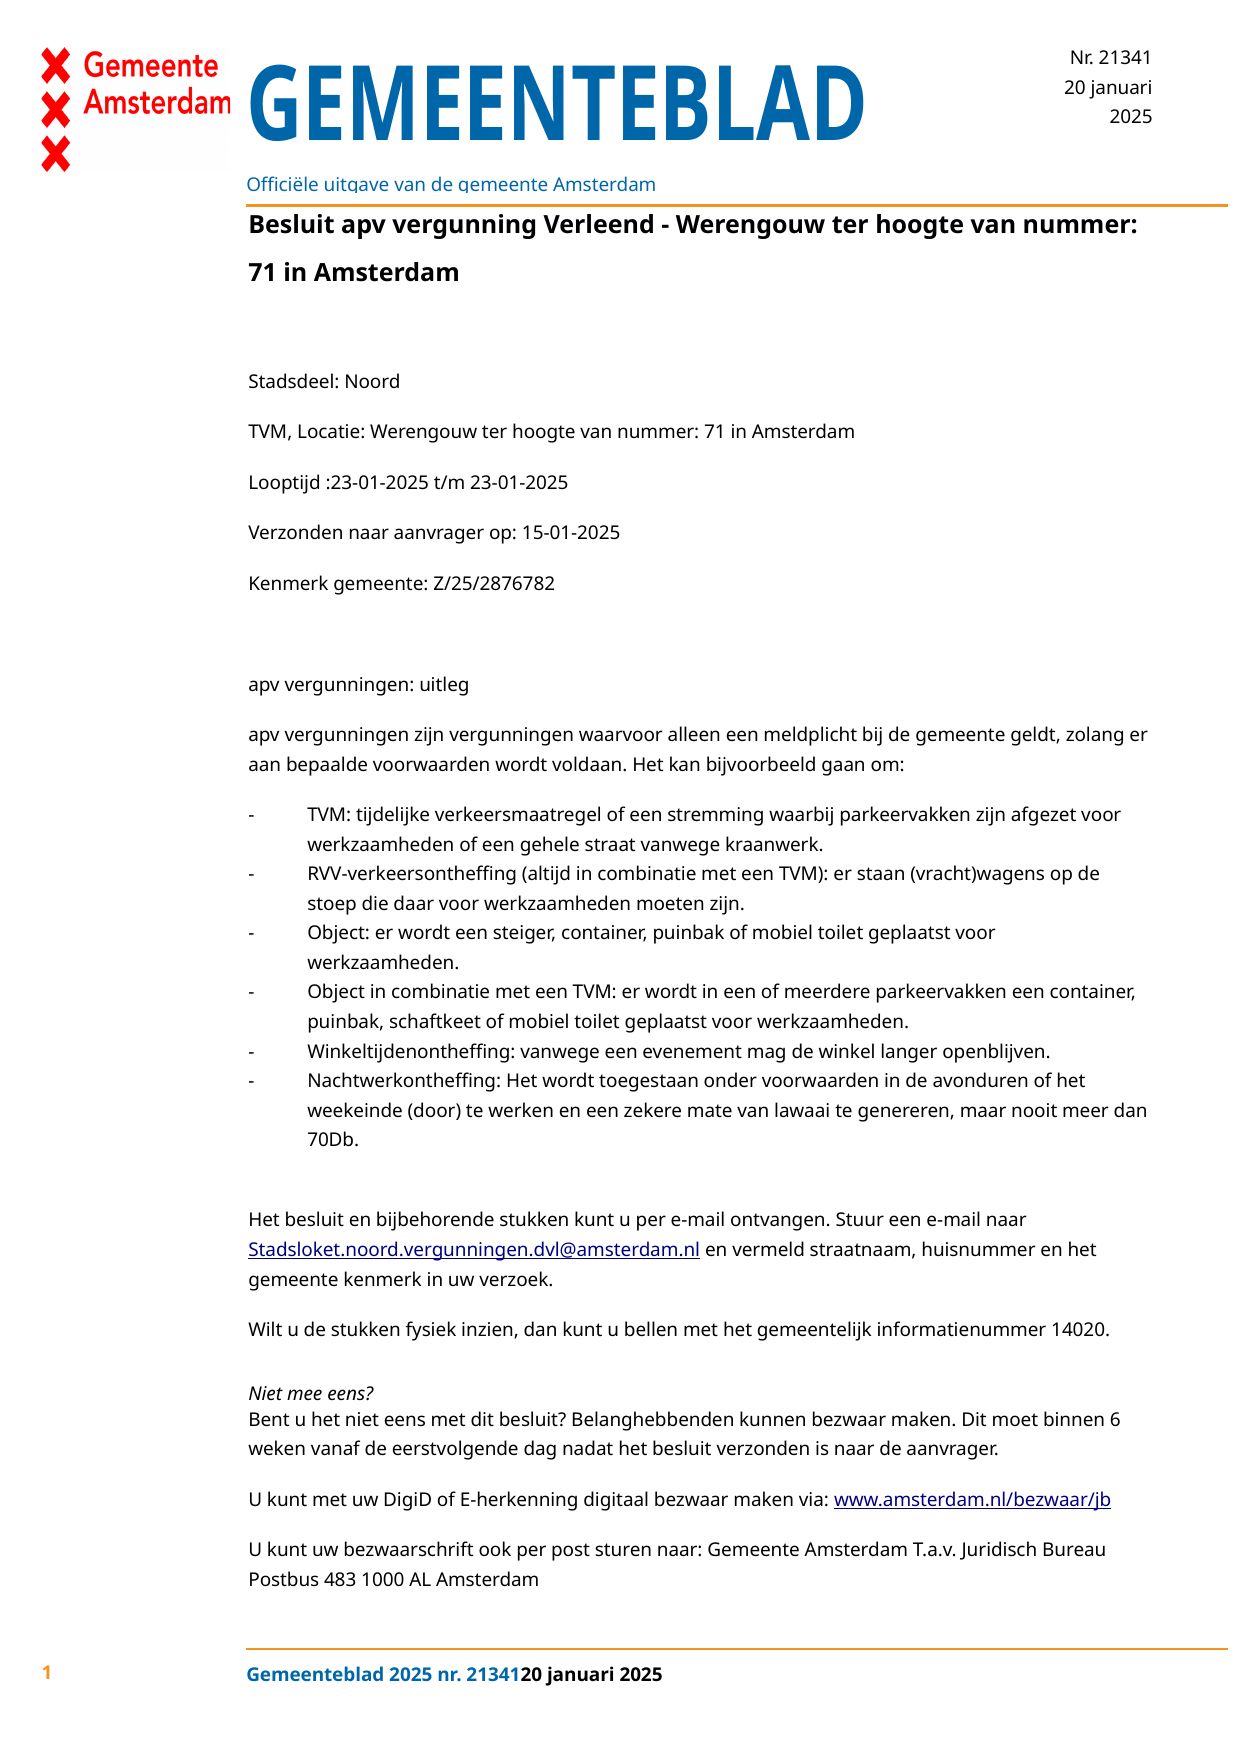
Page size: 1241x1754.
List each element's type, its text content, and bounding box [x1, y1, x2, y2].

text Wilt u de stukken fysiek inzien, dan kunt u bellen met het gemeentelijk informatienummer 14020. [248, 1316, 1152, 1342]
picture [41, 47, 231, 172]
text apv vergunningen: uitleg [248, 671, 1152, 697]
list RVV-verkeersontheffing (altijd in combinatie met een TVM): er staan (vracht)wagens op de stoep die daar voor werkzaamheden moeten zijn. [248, 860, 1152, 916]
text Besluit apv vergunning Verleend - Werengouw ter hoogte van nummer: 71 in Amsterdam [248, 207, 1152, 288]
text Stadsdeel: Noord [248, 368, 1152, 394]
text Het besluit en bijbehorende stukken kunt u per e-mail ontvangen. Stuur een e-mail naar Stadsloket.noord.vergunningen.dvl@amsterdam.nl en vermeld straatnaam, huisnummer en het gemeente kenmerk in uw verzoek. [248, 1207, 1152, 1292]
text Niet mee eens? [248, 1380, 1152, 1406]
text Kenmerk gemeente: Z/25/2876782 [248, 570, 1152, 596]
list Object in combinatie met een TVM: er wordt in een of meerdere parkeervakken een container, puinbak, schaftkeet of mobiel toilet geplaatst voor werkzaamheden. [248, 979, 1152, 1034]
text U kunt met uw DigiD of E-herkenning digitaal bezwaar maken via: www.amsterdam.nl/bezwaar/jb [248, 1486, 1152, 1512]
text Verzonden naar aanvrager op: 15-01-2025 [248, 519, 1152, 545]
list Winkeltijdenontheffing: vanwege een evenement mag de winkel langer openblijven. [248, 1038, 1152, 1064]
text Looptijd :23-01-2025 t/m 23-01-2025 [248, 469, 1152, 495]
list TVM: tijdelijke verkeersmaatregel of een stremming waarbij parkeervakken zijn afgezet voor werkzaamheden of een gehele straat vanwege kraanwerk. [248, 801, 1152, 857]
text TVM, Locatie: Werengouw ter hoogte van nummer: 71 in Amsterdam [248, 419, 1152, 444]
list Object: er wordt een steiger, container, puinbak of mobiel toilet geplaatst voor werkzaamheden. [248, 919, 1152, 975]
list Nachtwerkontheffing: Het wordt toegestaan onder voorwaarden in de avonduren of het weekeinde (door) te werken en een zekere mate van lawaai te genereren, maar nooit meer dan 70Db. [248, 1067, 1152, 1152]
text Bent u het niet eens met dit besluit? Belanghebbenden kunnen bezwaar maken. Dit moet binnen 6 weken vanaf de eerstvolgende dag nadat het besluit verzonden is naar de aanvrager. [248, 1406, 1152, 1461]
text apv vergunningen zijn vergunningen waarvoor alleen een meldplicht bij de gemeente geldt, zolang er aan bepaalde voorwaarden wordt voldaan. Het kan bijvoorbeeld gaan om: [248, 721, 1152, 777]
text U kunt uw bezwaarschrift ook per post sturen naar: Gemeente Amsterdam T.a.v. Juridisch Bureau Postbus 483 1000 AL Amsterdam [248, 1536, 1152, 1592]
